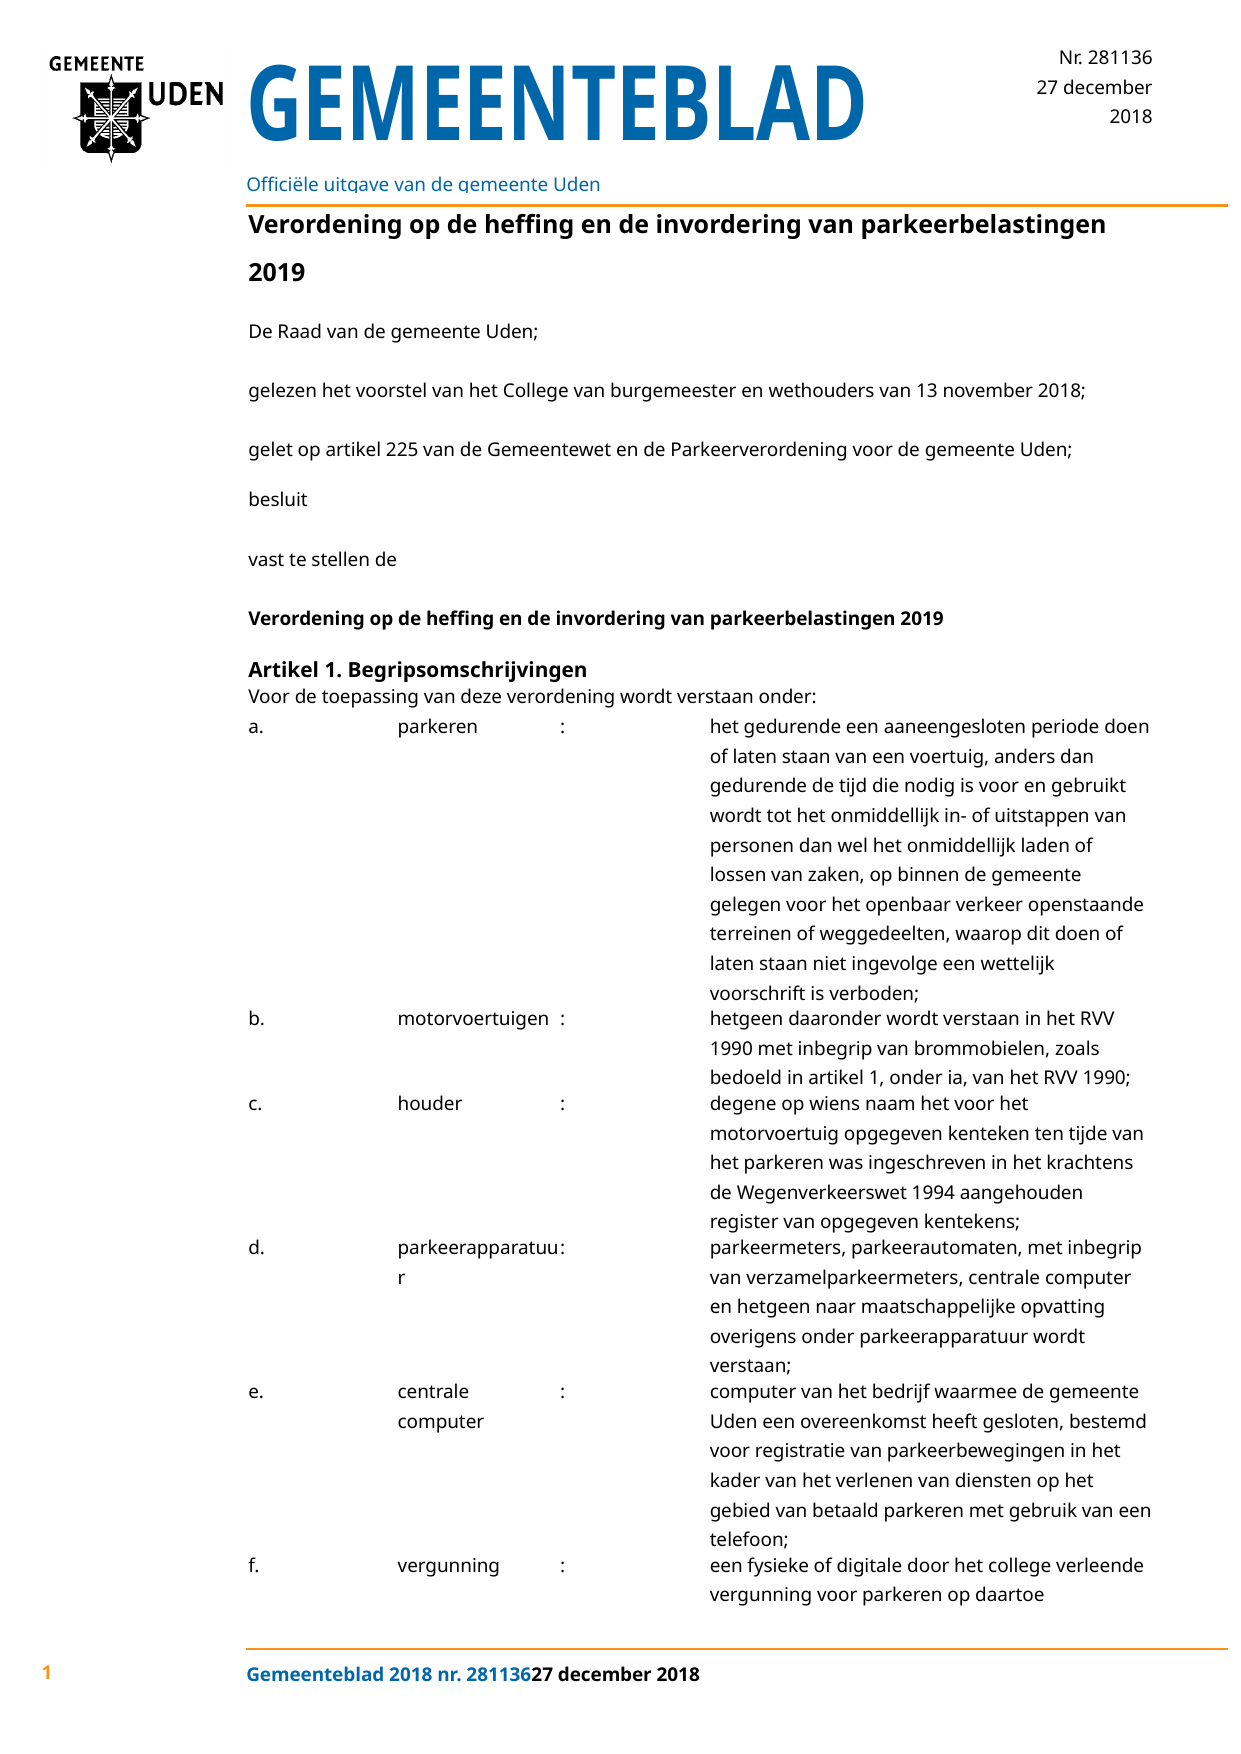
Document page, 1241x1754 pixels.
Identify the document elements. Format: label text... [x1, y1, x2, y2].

table_cell een fysieke of digitale door het college verleende vergunning voor parkeren op daartoe [710, 1552, 1152, 1607]
table_header a. [248, 714, 397, 1005]
table_cell : [560, 1005, 709, 1090]
text De Raad van de gemeente Uden; [248, 318, 1152, 344]
table_cell hetgeen daaronder wordt verstaan in het RVV 1990 met inbegrip van brommobielen, zoals bedoeld in artikel 1, onder ia, van het RVV 1990; [710, 1005, 1152, 1090]
table_cell computer van het bedrijf waarmee de gemeente Uden een overeenkomst heeft gesloten, bestemd voor registratie van parkeerbewegingen in het kader van het verlenen van diensten op het gebied van betaald parkeren met gebruik van een telefoon; [710, 1379, 1152, 1552]
text gelet op artikel 225 van de Gemeentewet en de Parkeerverordening voor de gemeente Uden; [248, 436, 1152, 462]
table_cell c. [248, 1090, 397, 1234]
table_cell e. [248, 1379, 397, 1552]
table_cell motorvoertuigen [398, 1005, 560, 1090]
table_cell : [560, 1552, 709, 1607]
text Artikel 1. Begripsomschrijvingen [248, 655, 1152, 684]
table_header : [560, 714, 709, 1005]
picture [41, 47, 231, 172]
table_cell parkeerapparatuur [398, 1234, 560, 1378]
text vast te stellen de [248, 546, 1152, 571]
table_cell centrale computer [398, 1379, 560, 1552]
text besluit [248, 487, 1152, 512]
text Verordening op de heffing en de invordering van parkeerbelastingen 2019 [248, 207, 1152, 288]
text Verordening op de heffing en de invordering van parkeerbelastingen 2019 [248, 605, 1152, 631]
text gelezen het voorstel van het College van burgemeester en wethouders van 13 november 2018; [248, 377, 1152, 403]
table_cell : [560, 1090, 709, 1234]
table_header parkeren [398, 714, 560, 1005]
table_cell f. [248, 1552, 397, 1607]
table_cell houder [398, 1090, 560, 1234]
table_cell parkeermeters, parkeerautomaten, met inbegrip van verzamelparkeermeters, centrale computer en hetgeen naar maatschappelijke opvatting overigens onder parkeerapparatuur wordt verstaan; [710, 1234, 1152, 1378]
table_cell vergunning [398, 1552, 560, 1607]
text Voor de toepassing van deze verordening wordt verstaan onder: [248, 684, 1152, 709]
table_cell : [560, 1379, 709, 1552]
table_header het gedurende een aaneengesloten periode doen of laten staan van een voertuig, anders dan gedurende de tijd die nodig is voor en gebruikt wordt tot het onmiddellijk in- of uitstappen van personen dan wel het onmiddellijk laden of lossen van zaken, op binnen de gemeente gelegen voor het openbaar verkeer openstaande terreinen of weggedeelten, waarop dit doen of laten staan niet ingevolge een wettelijk voorschrift is verboden; [710, 714, 1152, 1005]
table_cell b. [248, 1005, 397, 1090]
table_cell d. [248, 1234, 397, 1378]
table_cell : [560, 1234, 709, 1378]
table_cell degene op wiens naam het voor het motorvoertuig opgegeven kenteken ten tijde van het parkeren was ingeschreven in het krachtens de Wegenverkeerswet 1994 aangehouden register van opgegeven kentekens; [710, 1090, 1152, 1234]
